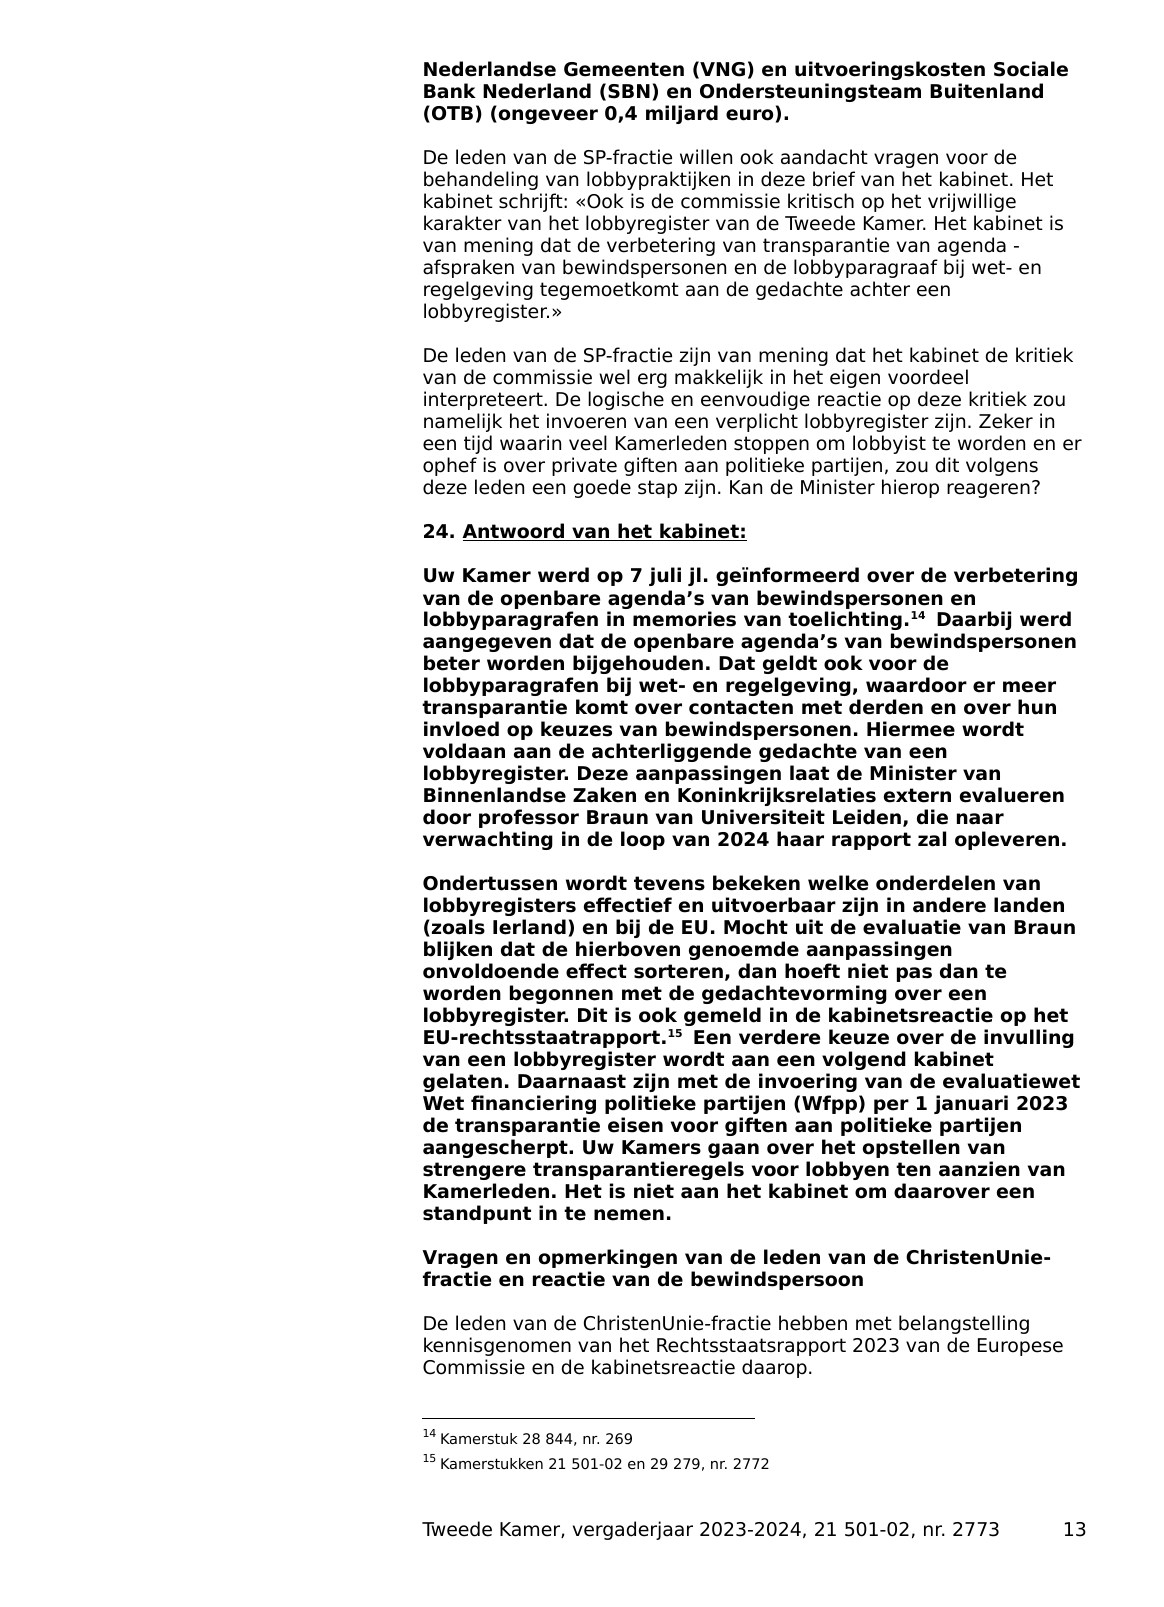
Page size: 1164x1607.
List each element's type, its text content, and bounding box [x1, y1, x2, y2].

subtitle Vragen en opmerkingen van de leden van de ChristenUnie-fractie en reactie van de bewindspersoon [422, 1247, 1087, 1291]
text Kamerstuk 28 844, nr. 269 [422, 1427, 1087, 1449]
text De leden van de SP-fractie willen ook aandacht vragen voor de behandeling van lobbypraktijken in deze brief van het kabinet. Het kabinet schrijft: «Ook is de commissie kritisch op het vrijwillige karakter van het lobbyregister van de Tweede Kamer. Het kabinet is van mening dat de verbetering van transparantie van agenda -afspraken van bewindspersonen en de lobbyparagraaf bij wet- en regelgeving tegemoetkomt aan de gedachte achter een lobbyregister.» [422, 147, 1087, 323]
subtitle 24. Antwoord van het kabinet: [422, 521, 1087, 543]
text Ondertussen wordt tevens bekeken welke onderdelen van lobbyregisters effectief en uitvoerbaar zijn in andere landen (zoals Ierland) en bij de EU. Mocht uit de evaluatie van Braun blijken dat de hierboven genoemde aanpassingen onvoldoende effect sorteren, dan hoeft niet pas dan te worden begonnen met de gedachtevorming over een lobbyregister. Dit is ook gemeld in de kabinetsreactie op het EU-rechtsstaatrapport. Een verdere keuze over de invulling van een lobbyregister wordt aan een volgend kabinet gelaten. Daarnaast zijn met de invoering van de evaluatiewet Wet financiering politieke partijen (Wfpp) per 1 januari 2023 de transparantie eisen voor giften aan politieke partijen aangescherpt. Uw Kamers gaan over het opstellen van strengere transparantieregels voor lobbyen ten aanzien van Kamerleden. Het is niet aan het kabinet om daarover een standpunt in te nemen. [422, 873, 1087, 1225]
text De leden van de ChristenUnie-fractie hebben met belangstelling kennisgenomen van het Rechtsstaatsrapport 2023 van de Europese Commissie en de kabinetsreactie daarop. [422, 1313, 1087, 1379]
text Uw Kamer werd op 7 juli jl. geïnformeerd over de verbetering van de openbare agenda’s van bewindspersonen en lobbyparagrafen in memories van toelichting. Daarbij werd aangegeven dat de openbare agenda’s van bewindspersonen beter worden bijgehouden. Dat geldt ook voor de lobbyparagrafen bij wet- en regelgeving, waardoor er meer transparantie komt over contacten met derden en over hun invloed op keuzes van bewindspersonen. Hiermee wordt voldaan aan de achterliggende gedachte van een lobbyregister. Deze aanpassingen laat de Minister van Binnenlandse Zaken en Koninkrijksrelaties extern evalueren door professor Braun van Universiteit Leiden, die naar verwachting in de loop van 2024 haar rapport zal opleveren. [422, 565, 1087, 851]
text De leden van de SP-fractie zijn van mening dat het kabinet de kritiek van de commissie wel erg makkelijk in het eigen voordeel interpreteert. De logische en eenvoudige reactie op deze kritiek zou namelijk het invoeren van een verplicht lobbyregister zijn. Zeker in een tijd waarin veel Kamerleden stoppen om lobbyist te worden en er ophef is over private giften aan politieke partijen, zou dit volgens deze leden een goede stap zijn. Kan de Minister hierop reageren? [422, 345, 1087, 499]
text Nederlandse Gemeenten (VNG) en uitvoeringskosten Sociale Bank Nederland (SBN) en Ondersteuningsteam Buitenland (OTB) (ongeveer 0,4 miljard euro). [422, 59, 1087, 125]
text Kamerstukken 21 501-02 en 29 279, nr. 2772 [422, 1452, 1087, 1474]
